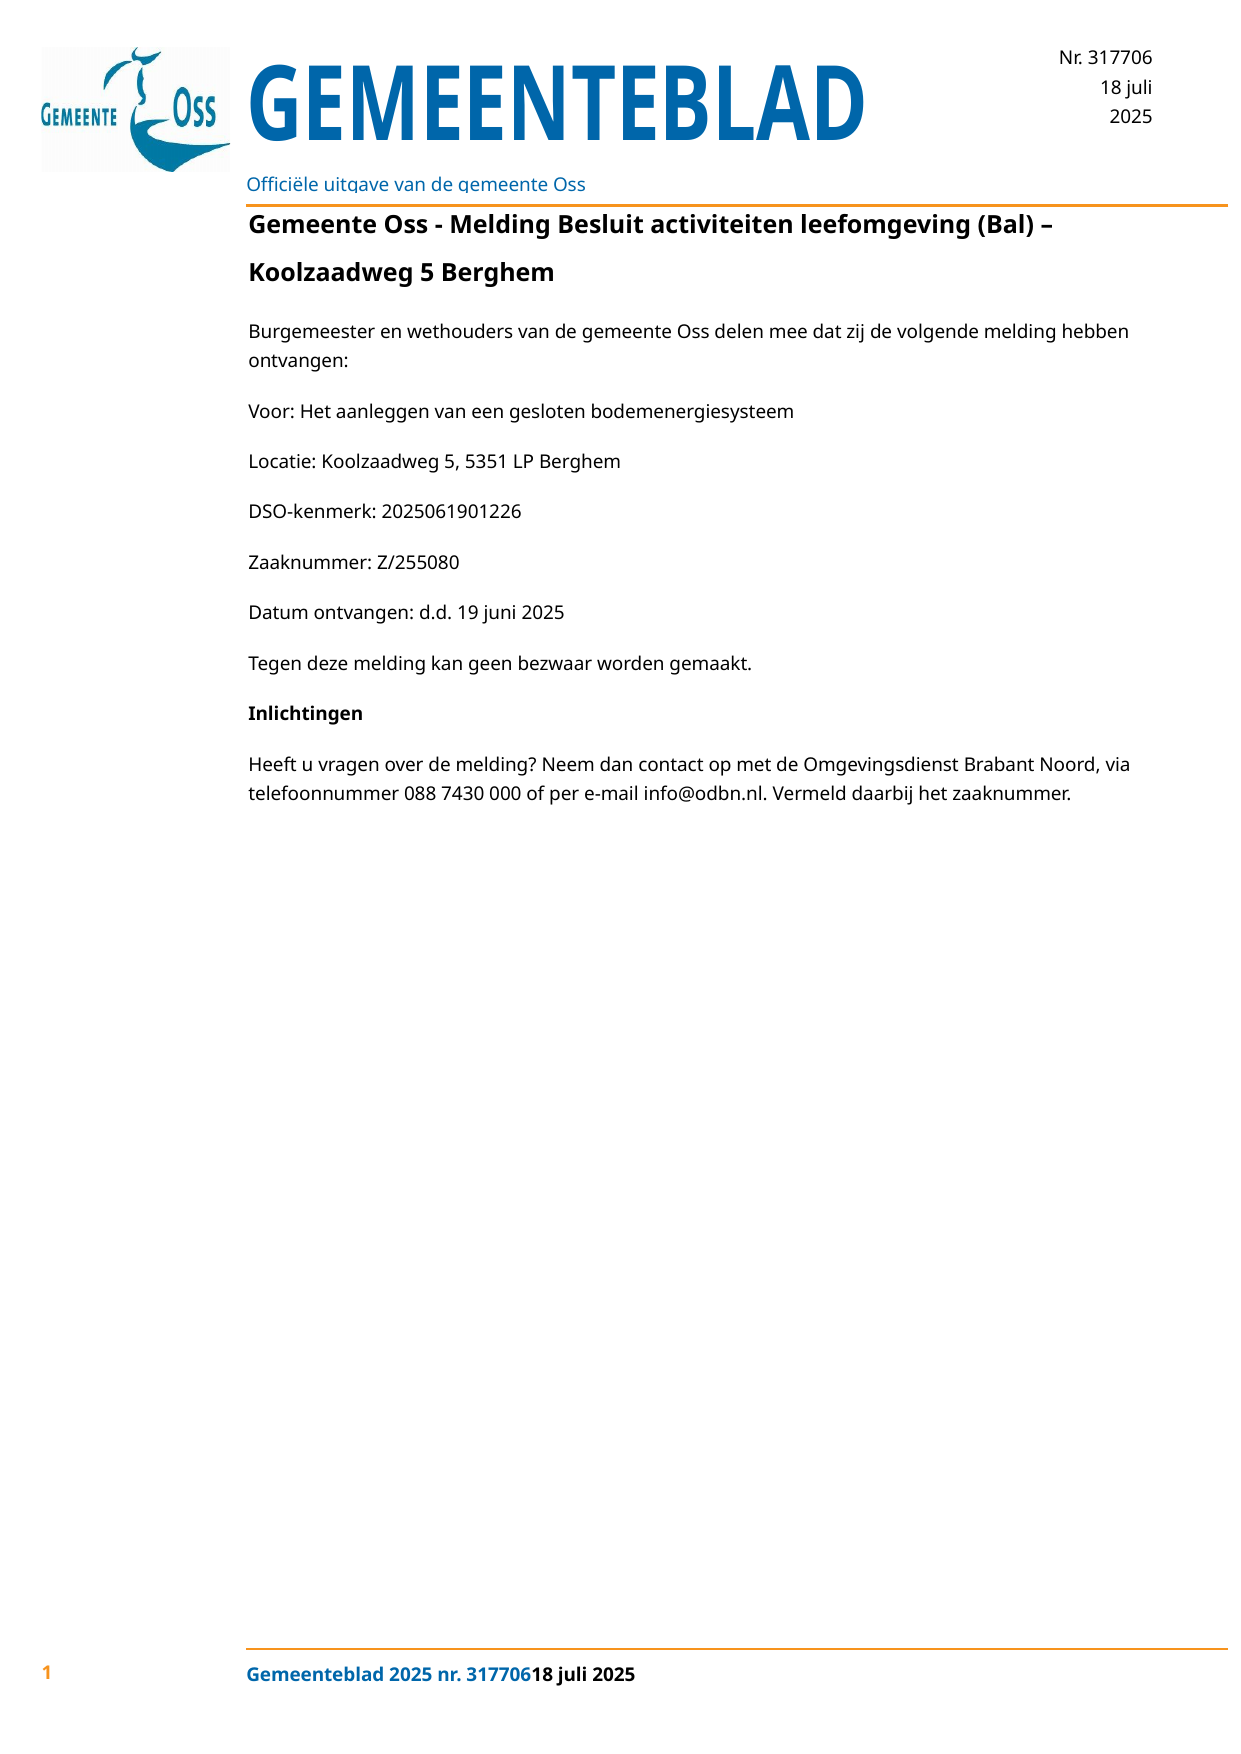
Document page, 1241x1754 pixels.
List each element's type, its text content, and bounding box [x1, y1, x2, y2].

text Tegen deze melding kan geen bezwaar worden gemaakt. [248, 650, 1152, 676]
picture [41, 47, 231, 172]
text Voor: Het aanleggen van een gesloten bodemenergiesysteem [248, 398, 1152, 424]
text DSO-kenmerk: 2025061901226 [248, 499, 1152, 524]
text Inlichtingen [248, 700, 1152, 726]
text Locatie: Koolzaadweg 5, 5351 LP Berghem [248, 448, 1152, 474]
text Gemeente Oss - Melding Besluit activiteiten leefomgeving (Bal) – Koolzaadweg 5 Berghem [248, 207, 1152, 288]
text Heeft u vragen over de melding? Neem dan contact op met de Omgevingsdienst Brabant Noord, via telefoonnummer 088 7430 000 of per e-mail info@odbn.nl. Vermeld daarbij het zaaknummer. [248, 751, 1152, 806]
text Datum ontvangen: d.d. 19 juni 2025 [248, 599, 1152, 625]
text Zaaknummer: Z/255080 [248, 549, 1152, 575]
text Burgemeester en wethouders van de gemeente Oss delen mee dat zij de volgende melding hebben ontvangen: [248, 318, 1152, 373]
